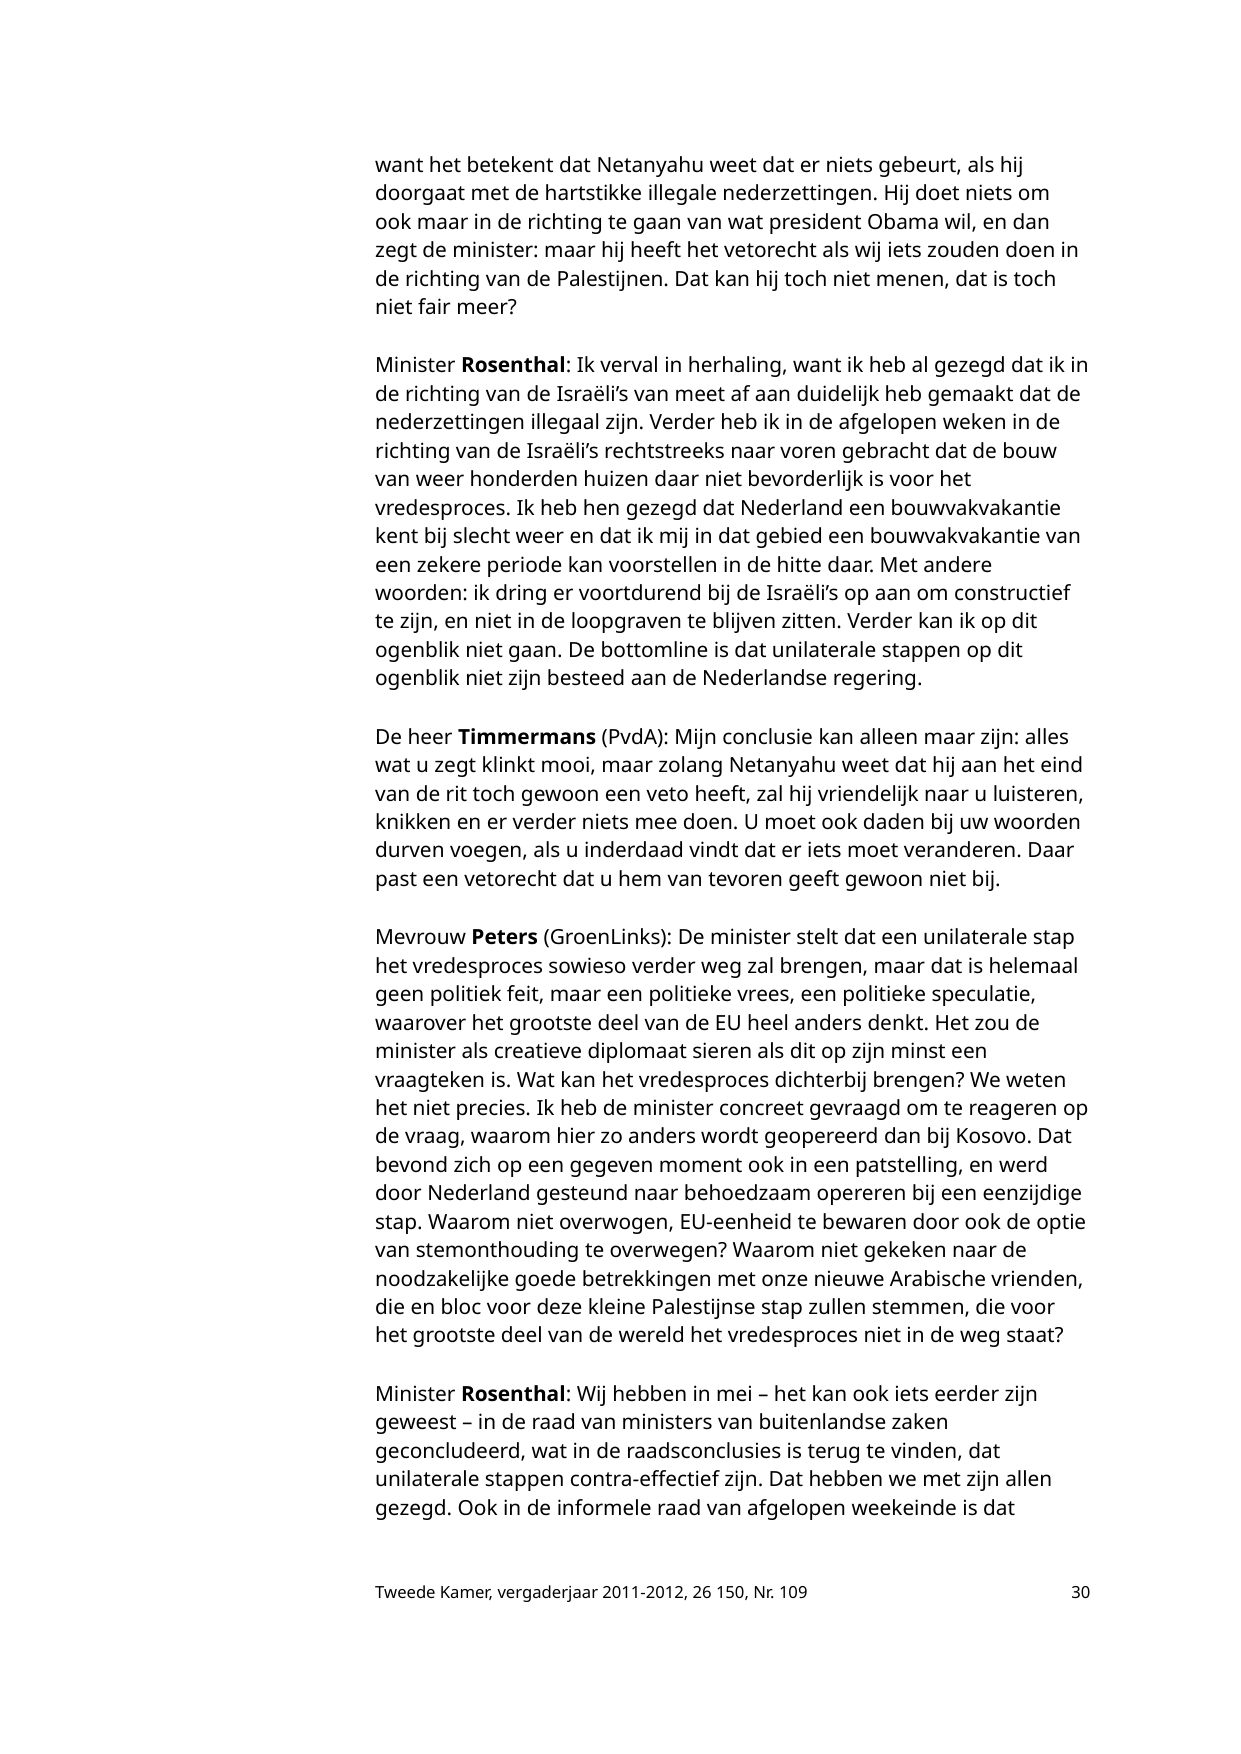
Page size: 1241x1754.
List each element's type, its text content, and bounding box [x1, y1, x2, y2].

text De heer Timmermans (PvdA): Mijn conclusie kan alleen maar zijn: alles wat u zegt klinkt mooi, maar zolang Netanyahu weet dat hij aan het eind van de rit toch gewoon een veto heeft, zal hij vriendelijk naar u luisteren, knikken en er verder niets mee doen. U moet ook daden bij uw woorden durven voegen, als u inderdaad vindt dat er iets moet veranderen. Daar past een vetorecht dat u hem van tevoren geeft gewoon niet bij. [375, 722, 1090, 892]
text Mevrouw Peters (GroenLinks): De minister stelt dat een unilaterale stap het vredesproces sowieso verder weg zal brengen, maar dat is helemaal geen politiek feit, maar een politieke vrees, een politieke speculatie, waarover het grootste deel van de EU heel anders denkt. Het zou de minister als creatieve diplomaat sieren als dit op zijn minst een vraagteken is. Wat kan het vredesproces dichterbij brengen? We weten het niet precies. Ik heb de minister concreet gevraagd om te reageren op de vraag, waarom hier zo anders wordt geopereerd dan bij Kosovo. Dat bevond zich op een gegeven moment ook in een patstelling, en werd door Nederland gesteund naar behoedzaam opereren bij een eenzijdige stap. Waarom niet overwogen, EU-eenheid te bewaren door ook de optie van stemonthouding te overwegen? Waarom niet gekeken naar de noodzakelijke goede betrekkingen met onze nieuwe Arabische vrienden, die en bloc voor deze kleine Palestijnse stap zullen stemmen, die voor het grootste deel van de wereld het vredesproces niet in de weg staat? [375, 922, 1090, 1349]
text want het betekent dat Netanyahu weet dat er niets gebeurt, als hij doorgaat met de hartstikke illegale nederzettingen. Hij doet niets om ook maar in de richting te gaan van wat president Obama wil, en dan zegt de minister: maar hij heeft het vetorecht als wij iets zouden doen in de richting van de Palestijnen. Dat kan hij toch niet menen, dat is toch niet fair meer? [375, 150, 1090, 321]
text Minister Rosenthal: Wij hebben in mei – het kan ook iets eerder zijn geweest – in de raad van ministers van buitenlandse zaken geconcludeerd, wat in de raadsconclusies is terug te vinden, dat unilaterale stappen contra-effectief zijn. Dat hebben we met zijn allen gezegd. Ook in de informele raad van afgelopen weekeinde is dat [375, 1379, 1090, 1521]
text Minister Rosenthal: Ik verval in herhaling, want ik heb al gezegd dat ik in de richting van de Israëli’s van meet af aan duidelijk heb gemaakt dat de nederzettingen illegaal zijn. Verder heb ik in de afgelopen weken in de richting van de Israëli’s rechtstreeks naar voren gebracht dat de bouw van weer honderden huizen daar niet bevorderlijk is voor het vredesproces. Ik heb hen gezegd dat Nederland een bouwvakvakantie kent bij slecht weer en dat ik mij in dat gebied een bouwvakvakantie van een zekere periode kan voorstellen in de hitte daar. Met andere woorden: ik dring er voortdurend bij de Israëli’s op aan om constructief te zijn, en niet in de loopgraven te blijven zitten. Verder kan ik op dit ogenblik niet gaan. De bottomline is dat unilaterale stappen op dit ogenblik niet zijn besteed aan de Nederlandse regering. [375, 351, 1090, 692]
